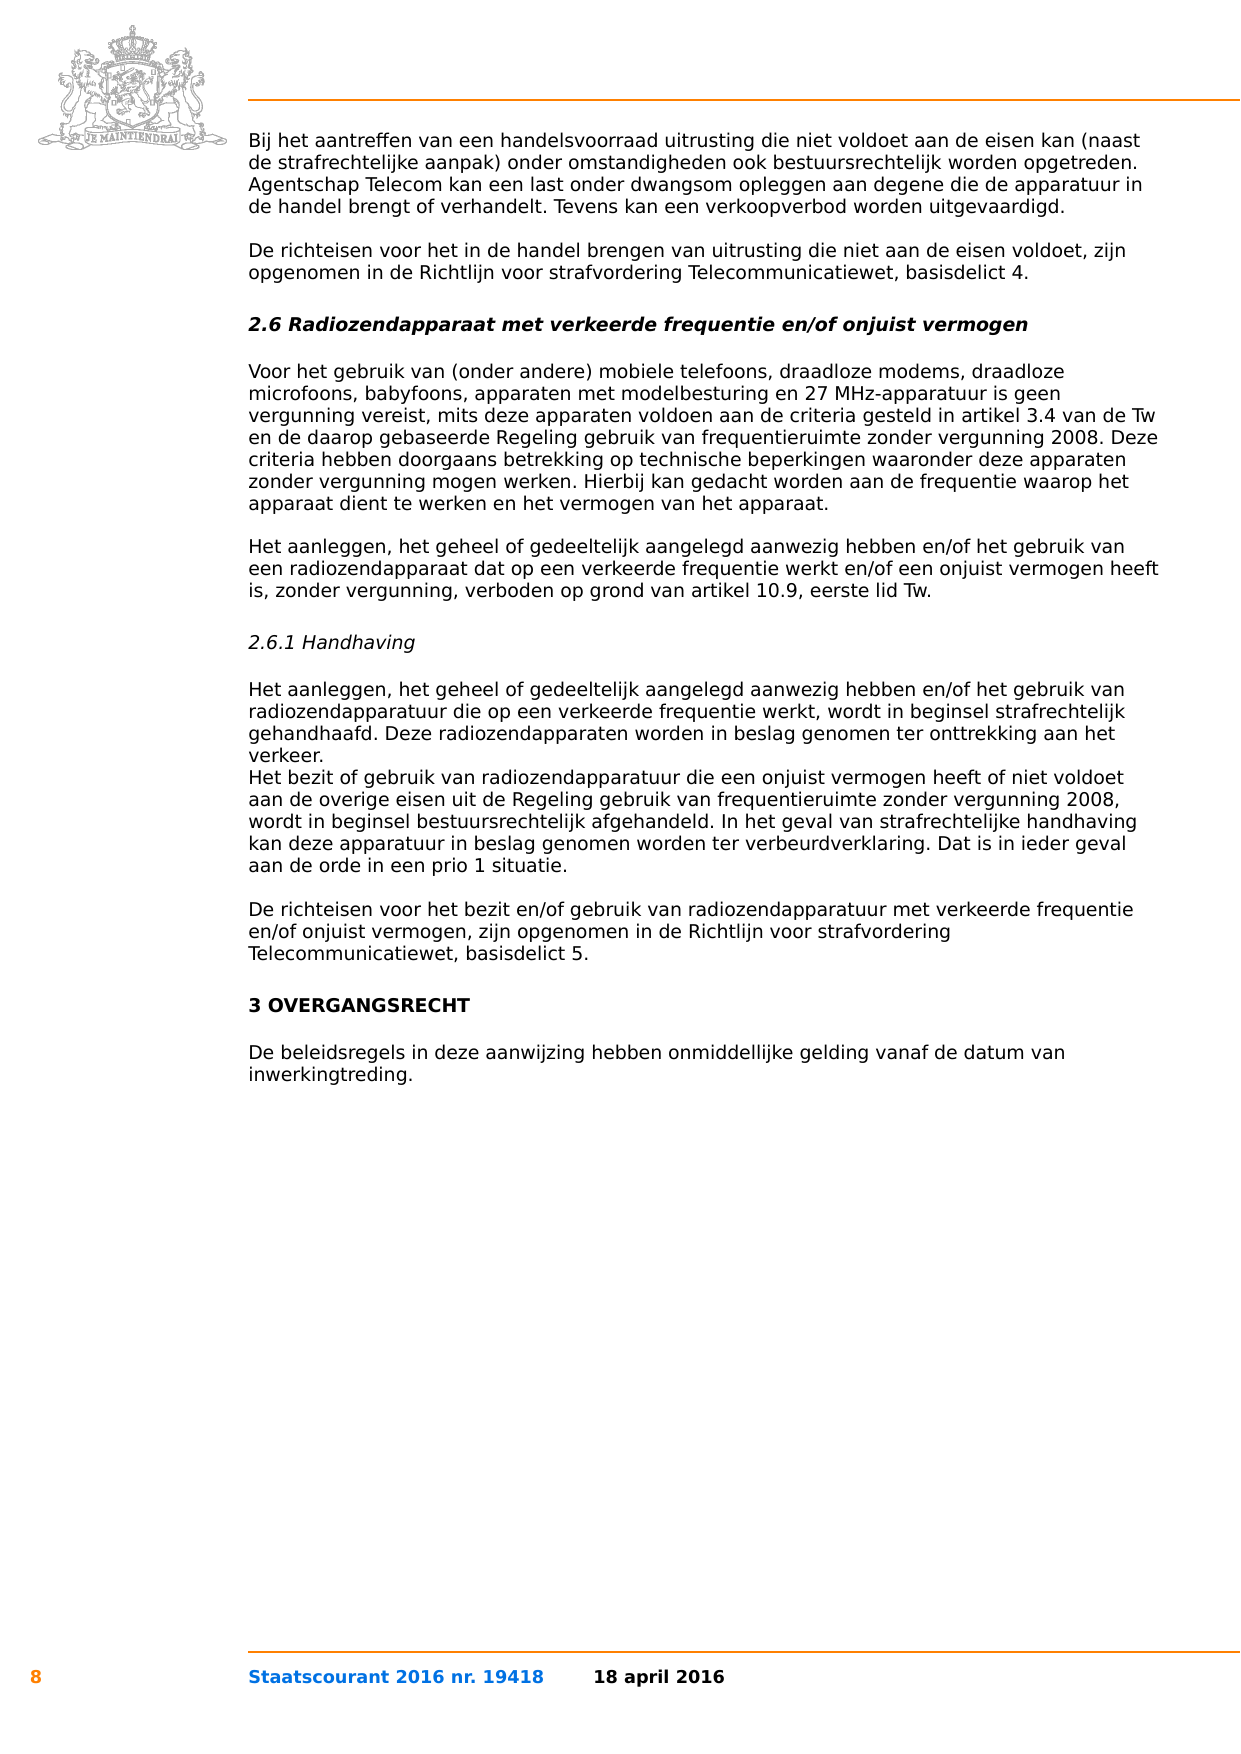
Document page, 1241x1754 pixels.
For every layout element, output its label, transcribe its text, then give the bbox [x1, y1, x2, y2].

text Voor het gebruik van (onder andere) mobiele telefoons, draadloze modems, draadloze microfoons, babyfoons, apparaten met modelbesturing en 27 MHz-apparatuur is geen vergunning vereist, mits deze apparaten voldoen aan de criteria gesteld in artikel 3.4 van de Tw en de daarop gebaseerde Regeling gebruik van frequentieruimte zonder vergunning 2008. Deze criteria hebben doorgaans betrekking op technische beperkingen waaronder deze apparaten zonder vergunning mogen werken. Hierbij kan gedacht worden aan de frequentie waarop het apparaat dient te werken en het vermogen van het apparaat. [248, 361, 1163, 514]
text Bij het aantreffen van een handelsvoorraad uitrusting die niet voldoet aan de eisen kan (naast de strafrechtelijke aanpak) onder omstandigheden ook bestuursrechtelijk worden opgetreden. Agentschap Telecom kan een last onder dwangsom opleggen aan degene die de apparatuur in de handel brengt of verhandelt. Tevens kan een verkoopverbod worden uitgevaardigd. [248, 130, 1163, 218]
text Het aanleggen, het geheel of gedeeltelijk aangelegd aanwezig hebben en/of het gebruik van een radiozendapparaat dat op een verkeerde frequentie werkt en/of een onjuist vermogen heeft is, zonder vergunning, verboden op grond van artikel 10.9, eerste lid Tw. [248, 536, 1163, 602]
subtitle 2.6 Radiozendapparaat met verkeerde frequentie en/of onjuist vermogen [248, 314, 1163, 336]
picture [38, 25, 227, 150]
text De richteisen voor het in de handel brengen van uitrusting die niet aan de eisen voldoet, zijn opgenomen in de Richtlijn voor strafvordering Telecommunicatiewet, basisdelict 4. [248, 240, 1163, 284]
subtitle 2.6.1 Handhaving [248, 632, 1163, 654]
text Het aanleggen, het geheel of gedeeltelijk aangelegd aanwezig hebben en/of het gebruik van radiozendapparatuur die op een verkeerde frequentie werkt, wordt in beginsel strafrechtelijk gehandhaafd. Deze radiozendapparaten worden in beslag genomen ter onttrekking aan het verkeer. [248, 679, 1163, 767]
text De richteisen voor het bezit en/of gebruik van radiozendapparatuur met verkeerde frequentie en/of onjuist vermogen, zijn opgenomen in de Richtlijn voor strafvordering Telecommunicatiewet, basisdelict 5. [248, 899, 1163, 965]
text De beleidsregels in deze aanwijzing hebben onmiddellijke gelding vanaf de datum van inwerkingtreding. [248, 1042, 1163, 1086]
text Het bezit of gebruik van radiozendapparatuur die een onjuist vermogen heeft of niet voldoet aan de overige eisen uit de Regeling gebruik van frequentieruimte zonder vergunning 2008, wordt in beginsel bestuursrechtelijk afgehandeld. In het geval van strafrechtelijke handhaving kan deze apparatuur in beslag genomen worden ter verbeurdverklaring. Dat is in ieder geval aan de orde in een prio 1 situatie. [248, 767, 1163, 877]
subtitle 3 OVERGANGSRECHT [248, 995, 1163, 1017]
